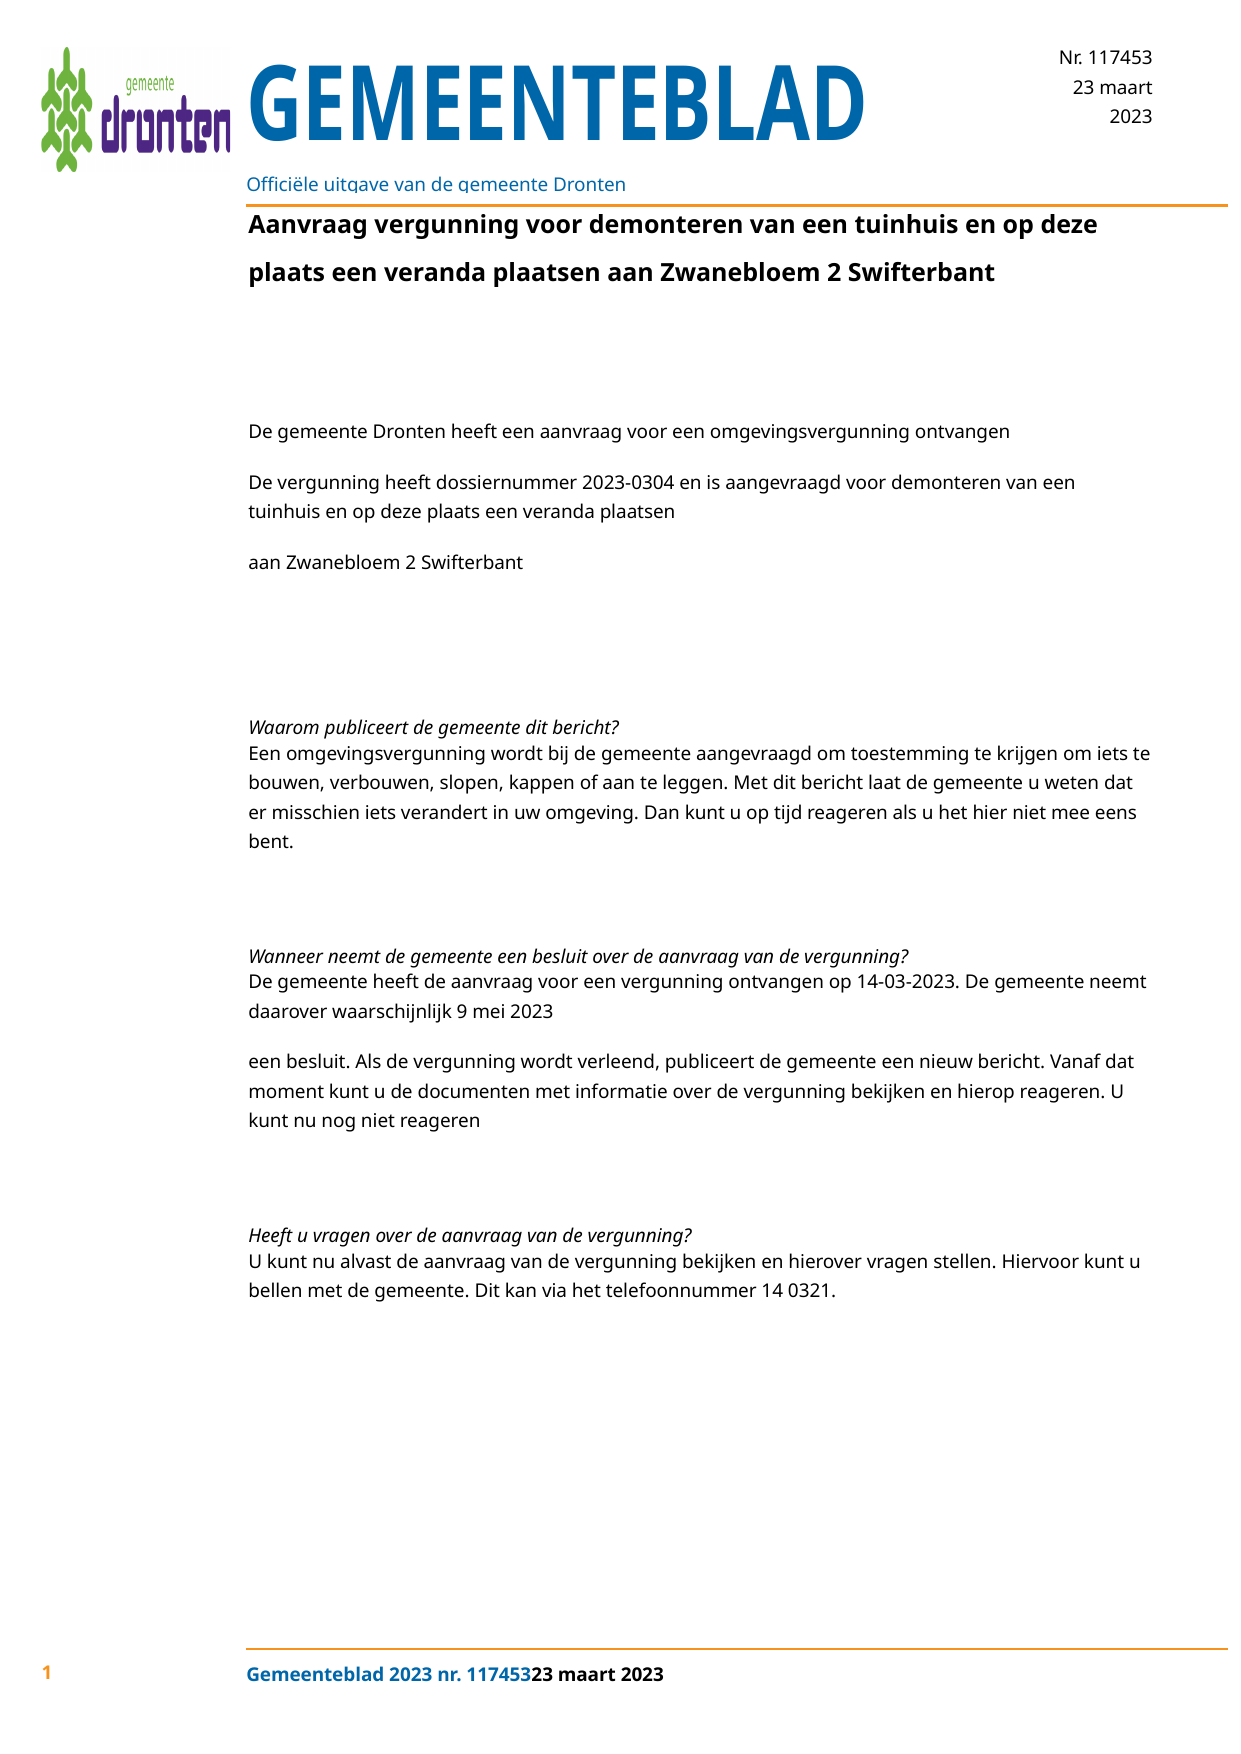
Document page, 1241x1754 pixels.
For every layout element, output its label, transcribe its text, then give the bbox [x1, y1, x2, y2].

text De gemeente Dronten heeft een aanvraag voor een omgevingsvergunning ontvangen [248, 419, 1152, 444]
text U kunt nu alvast de aanvraag van de vergunning bekijken en hierover vragen stellen. Hiervoor kunt u bellen met de gemeente. Dit kan via het telefoonnummer 14 0321. [248, 1248, 1152, 1303]
text De gemeente heeft de aanvraag voor een vergunning ontvangen op 14-03-2023. De gemeente neemt daarover waarschijnlijk 9 mei 2023 [248, 968, 1152, 1024]
text Waarom publiceert de gemeente dit bericht? [248, 714, 1152, 740]
text Heeft u vragen over de aanvraag van de vergunning? [248, 1222, 1152, 1248]
text Aanvraag vergunning voor demonteren van een tuinhuis en op deze plaats een veranda plaatsen aan Zwanebloem 2 Swifterbant [248, 207, 1152, 288]
text aan Zwanebloem 2 Swifterbant [248, 549, 1152, 575]
text Wanneer neemt de gemeente een besluit over de aanvraag van de vergunning? [248, 943, 1152, 968]
text De vergunning heeft dossiernummer 2023-0304 en is aangevraagd voor demonteren van een tuinhuis en op deze plaats een veranda plaatsen [248, 469, 1152, 524]
picture [41, 47, 231, 172]
text een besluit. Als de vergunning wordt verleend, publiceert de gemeente een nieuw bericht. Vanaf dat moment kunt u de documenten met informatie over de vergunning bekijken en hierop reageren. U kunt nu nog niet reageren [248, 1048, 1152, 1133]
text Een omgevingsvergunning wordt bij de gemeente aangevraagd om toestemming te krijgen om iets te bouwen, verbouwen, slopen, kappen of aan te leggen. Met dit bericht laat de gemeente u weten dat er misschien iets verandert in uw omgeving. Dan kunt u op tijd reageren als u het hier niet mee eens bent. [248, 740, 1152, 854]
